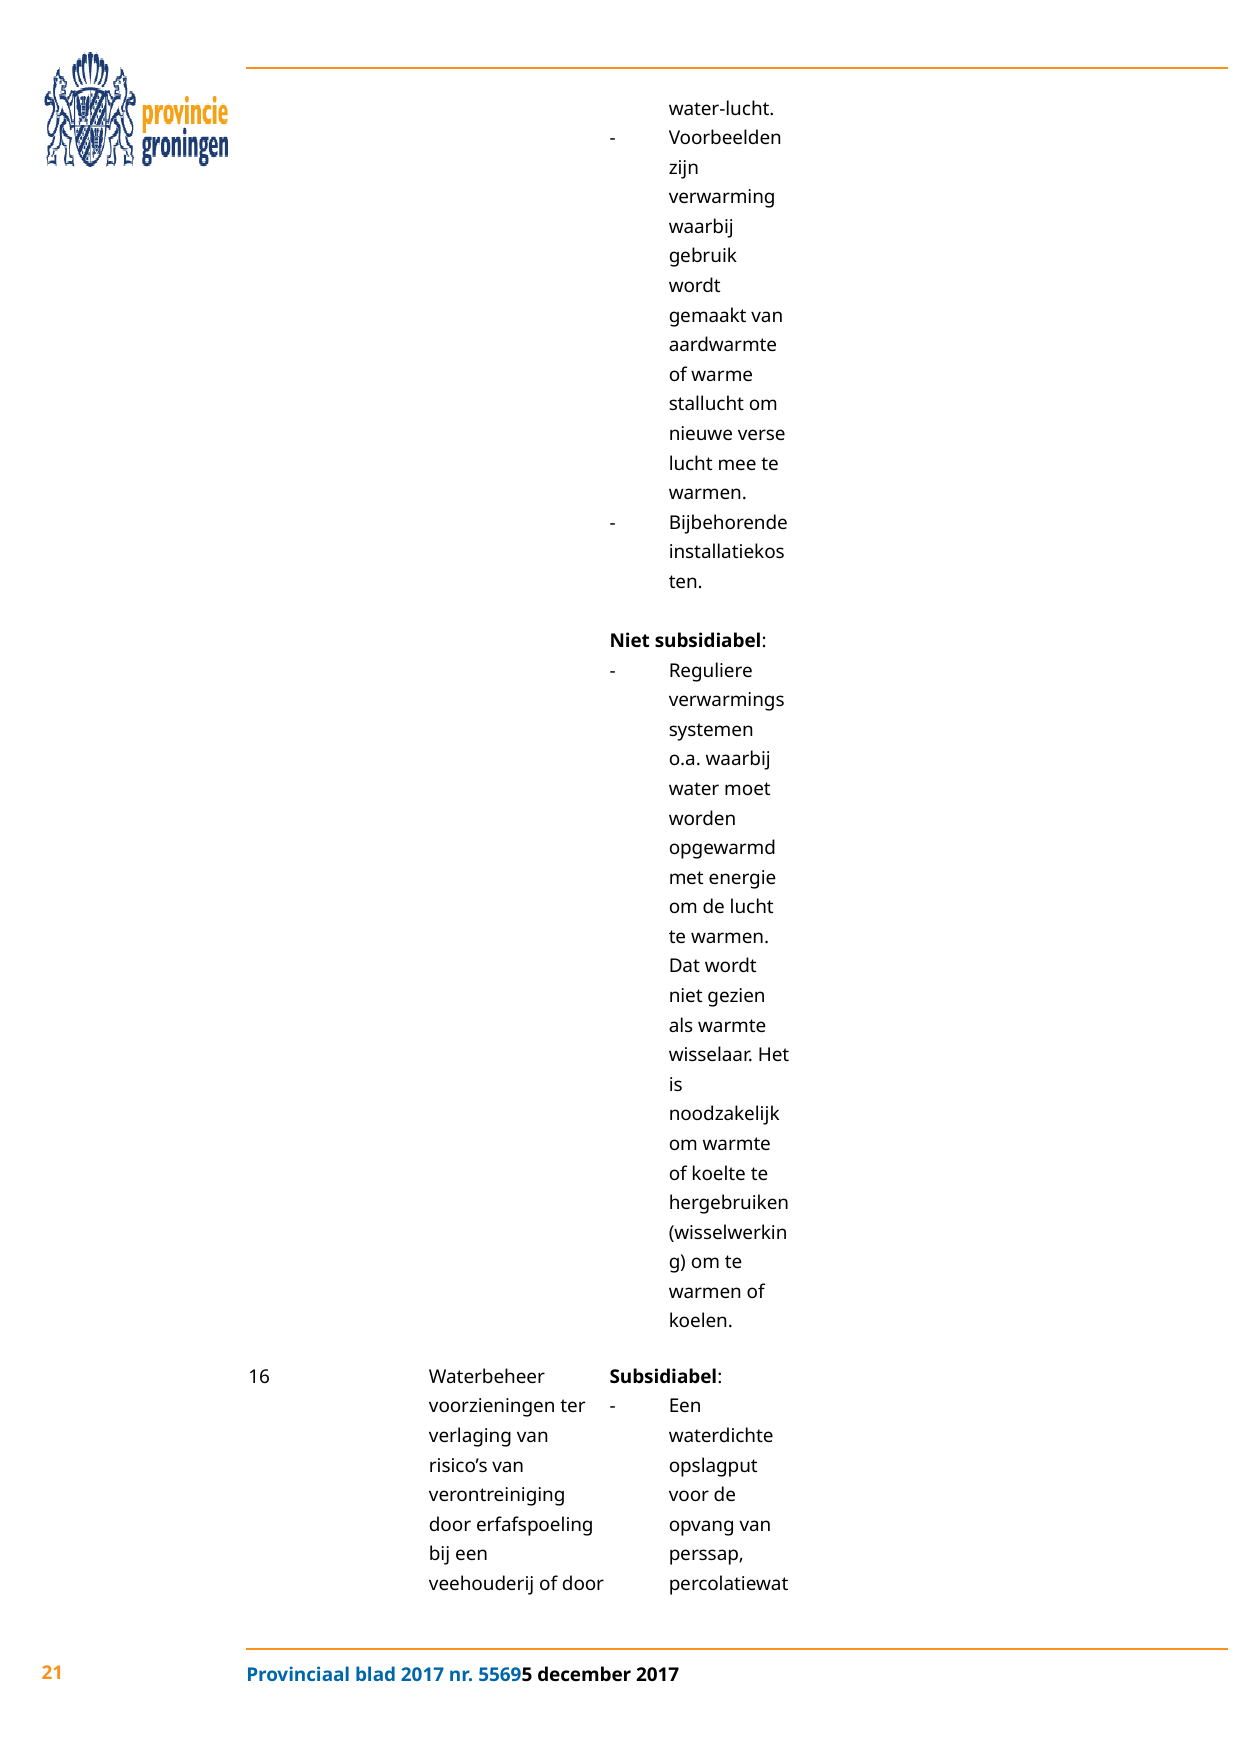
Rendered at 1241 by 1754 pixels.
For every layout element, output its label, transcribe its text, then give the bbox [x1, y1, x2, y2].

table_cell Subsidiabel: Een waterdichte opslagput voor de opvang van perssap, percolatiewat [609, 1363, 790, 1596]
table_cell Waterbeheer voorzieningen ter verlaging van risico’s van verontreiniging door erfafspoeling bij een veehouderij of door [429, 1363, 609, 1596]
table_cell 16 [248, 1363, 429, 1596]
picture [41, 47, 231, 172]
table_cell [429, 95, 609, 1363]
table_cell [248, 95, 429, 1363]
table_cell water-lucht. Voorbeelden zijn verwarming waarbij gebruik wordt gemaakt van aardwarmte of warme stallucht om nieuwe verse lucht mee te warmen. Bijbehorende installatiekosten. Niet subsidiabel: Reguliere verwarmingssystemen o.a. waarbij water moet worden opgewarmd met energie om de lucht te warmen. Dat wordt niet gezien als warmte wisselaar. Het is noodzakelijk om warmte of koelte te hergebruiken (wisselwerking) om te warmen of koelen. [609, 95, 790, 1363]
